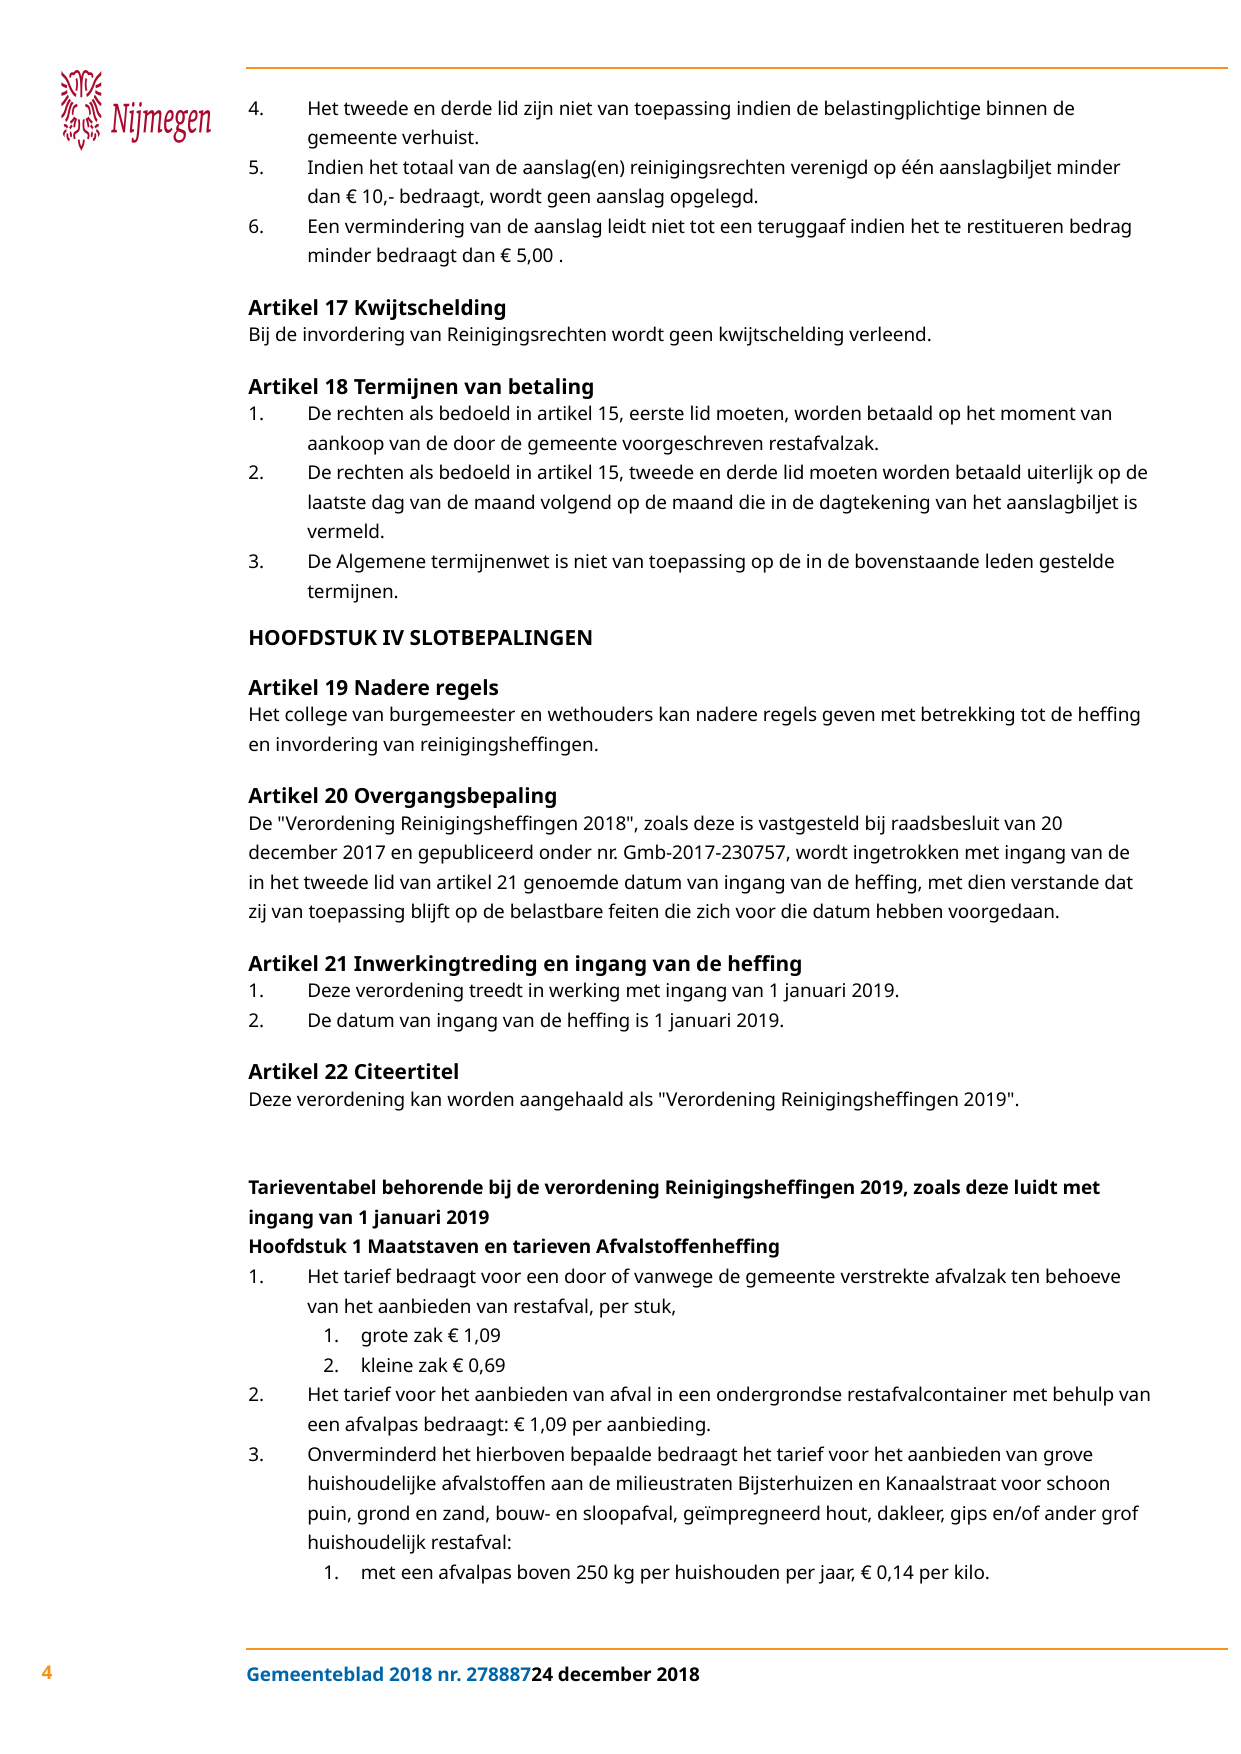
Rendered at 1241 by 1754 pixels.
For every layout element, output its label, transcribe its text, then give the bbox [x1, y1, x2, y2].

text Artikel 17 Kwijtschelding [248, 293, 1152, 322]
list Het tweede en derde lid zijn niet van toepassing indien de belastingplichtige binnen de gemeente verhuist. [248, 95, 1152, 150]
text Artikel 20 Overgangsbepaling [248, 781, 1152, 810]
list Deze verordening treedt in werking met ingang van 1 januari 2019. [248, 977, 1152, 1003]
list Het tarief voor het aanbieden van afval in een ondergrondse restafvalcontainer met behulp van een afvalpas bedraagt: € 1,09 per aanbieding. [248, 1382, 1152, 1437]
text Tarieventabel behorende bij de verordening Reinigingsheffingen 2019, zoals deze luidt met ingang van 1 januari 2019 [248, 1174, 1152, 1230]
picture [41, 47, 231, 172]
text Artikel 22 Citeertitel [248, 1057, 1152, 1086]
text HOOFDSTUK IV SLOTBEPALINGEN [248, 623, 1152, 652]
text Deze verordening kan worden aangehaald als "Verordening Reinigingsheffingen 2019". [248, 1086, 1152, 1111]
list De Algemene termijnenwet is niet van toepassing op de in de bovenstaande leden gestelde termijnen. [248, 548, 1152, 604]
list De datum van ingang van de heffing is 1 januari 2019. [248, 1007, 1152, 1033]
list Onverminderd het hierboven bepaalde bedraagt het tarief voor het aanbieden van grove huishoudelijke afvalstoffen aan de milieustraten Bijsterhuizen en Kanaalstraat voor schoon puin, grond en zand, bouw- en sloopafval, geïmpregneerd hout, dakleer, gips en/of ander grof huishoudelijk restafval: [248, 1441, 1152, 1555]
text Bij de invordering van Reinigingsrechten wordt geen kwijtschelding verleend. [248, 322, 1152, 347]
list grote zak € 1,09 [323, 1322, 1152, 1348]
list Het tarief bedraagt voor een door of vanwege de gemeente verstrekte afvalzak ten behoeve van het aanbieden van restafval, per stuk, [248, 1263, 1152, 1318]
text Artikel 18 Termijnen van betaling [248, 372, 1152, 400]
list Indien het totaal van de aanslag(en) reinigingsrechten verenigd op één aanslagbiljet minder dan € 10,- bedraagt, wordt geen aanslag opgelegd. [248, 154, 1152, 209]
list De rechten als bedoeld in artikel 15, tweede en derde lid moeten worden betaald uiterlijk op de laatste dag van de maand volgend op de maand die in de dagtekening van het aanslagbiljet is vermeld. [248, 459, 1152, 544]
text De "Verordening Reinigingsheffingen 2018", zoals deze is vastgesteld bij raadsbesluit van 20 december 2017 en gepubliceerd onder nr. Gmb-2017-230757, wordt ingetrokken met ingang van de in het tweede lid van artikel 21 genoemde datum van ingang van de heffing, met dien verstande dat zij van toepassing blijft op de belastbare feiten die zich voor die datum hebben voorgedaan. [248, 810, 1152, 924]
text Hoofdstuk 1 Maatstaven en tarieven Afvalstoffenheffing [248, 1234, 1152, 1259]
list De rechten als bedoeld in artikel 15, eerste lid moeten, worden betaald op het moment van aankoop van de door de gemeente voorgeschreven restafvalzak. [248, 400, 1152, 456]
list kleine zak € 0,69 [323, 1352, 1152, 1378]
text Het college van burgemeester en wethouders kan nadere regels geven met betrekking tot de heffing en invordering van reinigingsheffingen. [248, 701, 1152, 757]
text Artikel 19 Nadere regels [248, 673, 1152, 701]
text Artikel 21 Inwerkingtreding en ingang van de heffing [248, 949, 1152, 977]
list met een afvalpas boven 250 kg per huishouden per jaar, € 0,14 per kilo. [323, 1559, 1152, 1585]
list Een vermindering van de aanslag leidt niet tot een teruggaaf indien het te restitueren bedrag minder bedraagt dan € 5,00 . [248, 213, 1152, 268]
